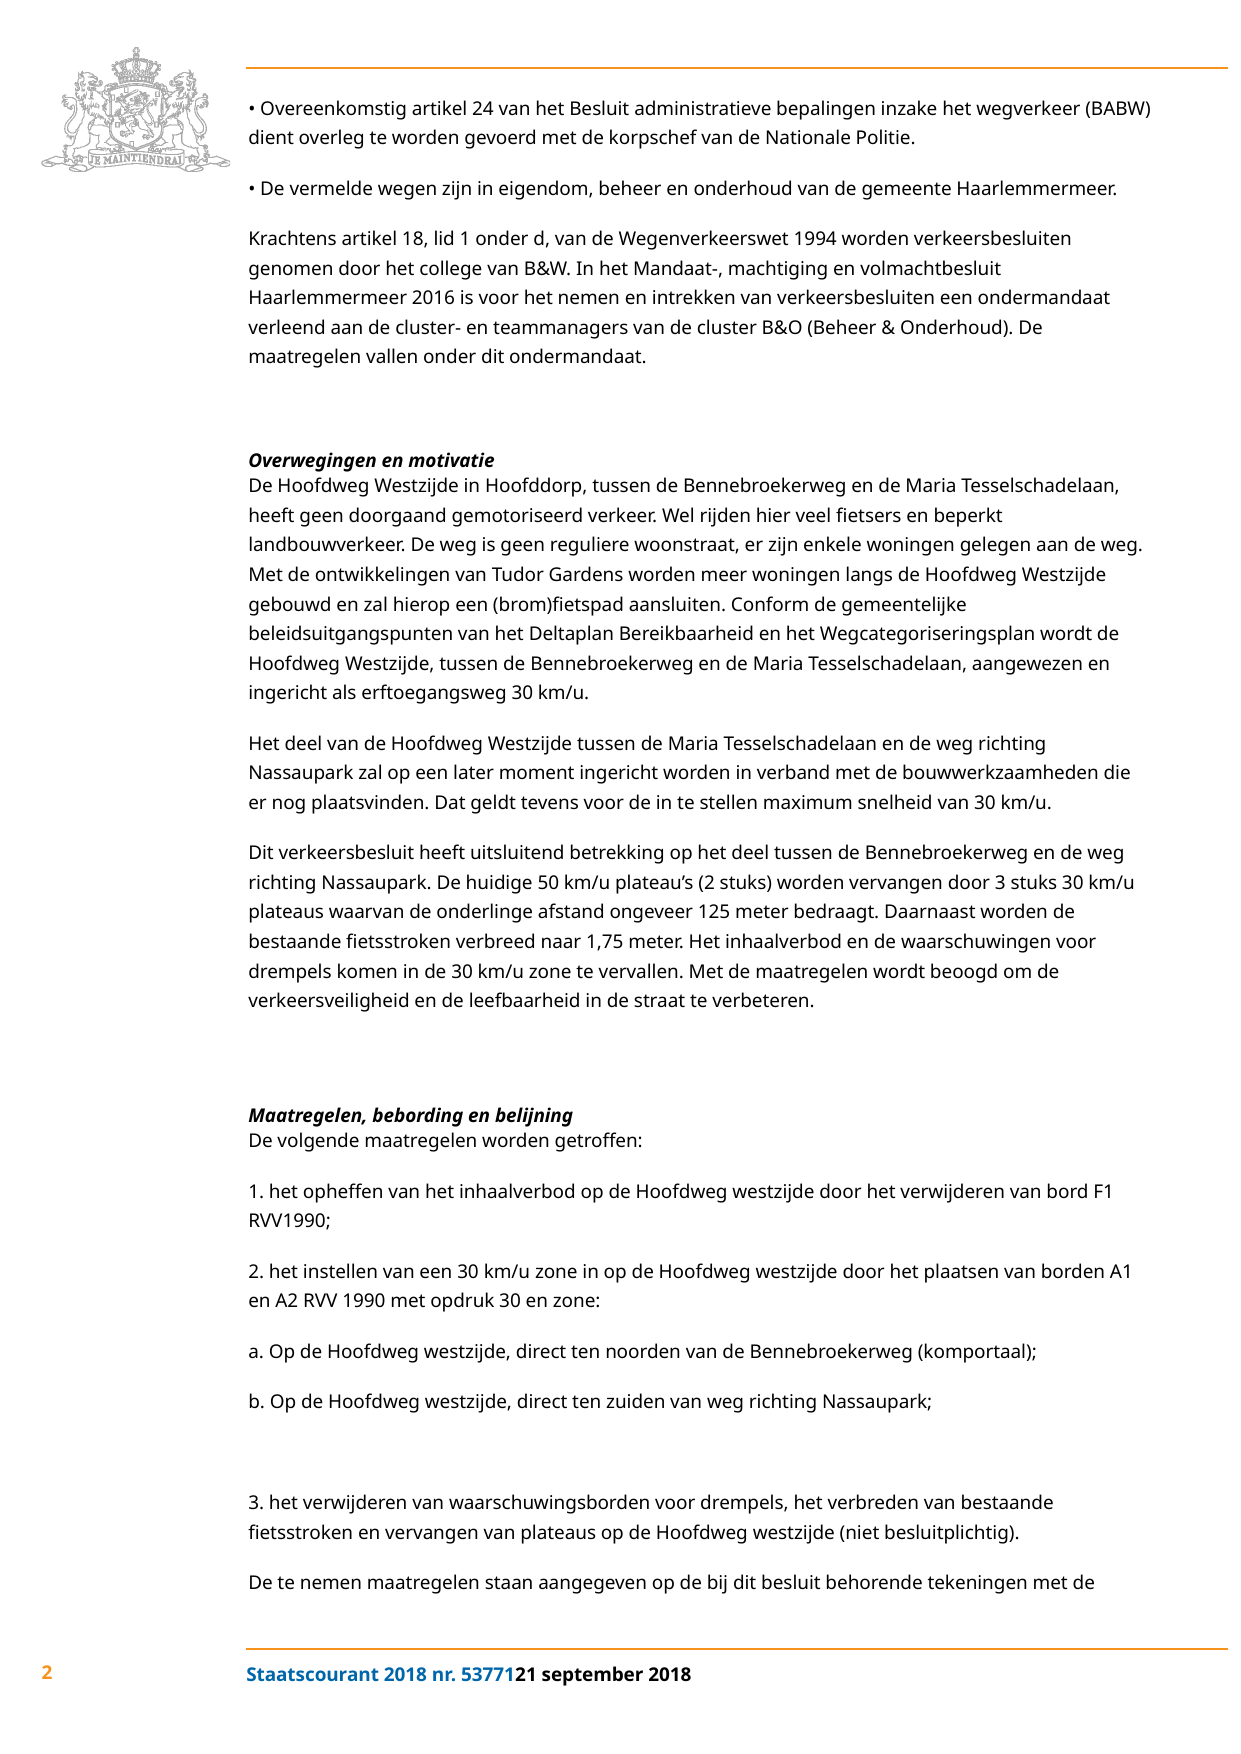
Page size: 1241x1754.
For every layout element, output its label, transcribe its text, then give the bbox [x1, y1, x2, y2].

picture [41, 47, 231, 172]
text • Overeenkomstig artikel 24 van het Besluit administratieve bepalingen inzake het wegverkeer (BABW) dient overleg te worden gevoerd met de korpschef van de Nationale Politie. [248, 95, 1152, 150]
text Het deel van de Hoofdweg Westzijde tussen de Maria Tesselschadelaan en de weg richting Nassaupark zal op een later moment ingericht worden in verband met de bouwwerkzaamheden die er nog plaatsvinden. Dat geldt tevens voor de in te stellen maximum snelheid van 30 km/u. [248, 730, 1152, 815]
text De Hoofdweg Westzijde in Hoofddorp, tussen de Bennebroekerweg en de Maria Tesselschadelaan, heeft geen doorgaand gemotoriseerd verkeer. Wel rijden hier veel fietsers en beperkt landbouwverkeer. De weg is geen reguliere woonstraat, er zijn enkele woningen gelegen aan de weg. Met de ontwikkelingen van Tudor Gardens worden meer woningen langs de Hoofdweg Westzijde gebouwd en zal hierop een (brom)fietspad aansluiten. Conform de gemeentelijke beleidsuitgangspunten van het Deltaplan Bereikbaarheid en het Wegcategoriseringsplan wordt de Hoofdweg Westzijde, tussen de Bennebroekerweg en de Maria Tesselschadelaan, aangewezen en ingericht als erftoegangsweg 30 km/u. [248, 472, 1152, 705]
text Krachtens artikel 18, lid 1 onder d, van de Wegenverkeerswet 1994 worden verkeersbesluiten genomen door het college van B&W. In het Mandaat-, machtiging en volmachtbesluit Haarlemmermeer 2016 is voor het nemen en intrekken van verkeersbesluiten een ondermandaat verleend aan de cluster- en teammanagers van de cluster B&O (Beheer & Onderhoud). De maatregelen vallen onder dit ondermandaat. [248, 225, 1152, 369]
text De volgende maatregelen worden getroffen: [248, 1128, 1152, 1153]
text Maatregelen, bebording en belijning [248, 1102, 1152, 1128]
text 1. het opheffen van het inhaalverbod op de Hoofdweg westzijde door het verwijderen van bord F1 RVV1990; [248, 1178, 1152, 1233]
text b. Op de Hoofdweg westzijde, direct ten zuiden van weg richting Nassaupark; [248, 1388, 1152, 1414]
text Dit verkeersbesluit heeft uitsluitend betrekking op het deel tussen de Bennebroekerweg en de weg richting Nassaupark. De huidige 50 km/u plateau’s (2 stuks) worden vervangen door 3 stuks 30 km/u plateaus waarvan de onderlinge afstand ongeveer 125 meter bedraagt. Daarnaast worden de bestaande fietsstroken verbreed naar 1,75 meter. Het inhaalverbod en de waarschuwingen voor drempels komen in de 30 km/u zone te vervallen. Met de maatregelen wordt beoogd om de verkeersveiligheid en de leefbaarheid in de straat te verbeteren. [248, 839, 1152, 1013]
text • De vermelde wegen zijn in eigendom, beheer en onderhoud van de gemeente Haarlemmermeer. [248, 175, 1152, 201]
text Overwegingen en motivatie [248, 447, 1152, 472]
text De te nemen maatregelen staan aangegeven op de bij dit besluit behorende tekeningen met de [248, 1569, 1152, 1595]
text a. Op de Hoofdweg westzijde, direct ten noorden van de Bennebroekerweg (komportaal); [248, 1338, 1152, 1364]
text 2. het instellen van een 30 km/u zone in op de Hoofdweg westzijde door het plaatsen van borden A1 en A2 RVV 1990 met opdruk 30 en zone: [248, 1258, 1152, 1313]
text 3. het verwijderen van waarschuwingsborden voor drempels, het verbreden van bestaande fietsstroken en vervangen van plateaus op de Hoofdweg westzijde (niet besluitplichtig). [248, 1489, 1152, 1544]
